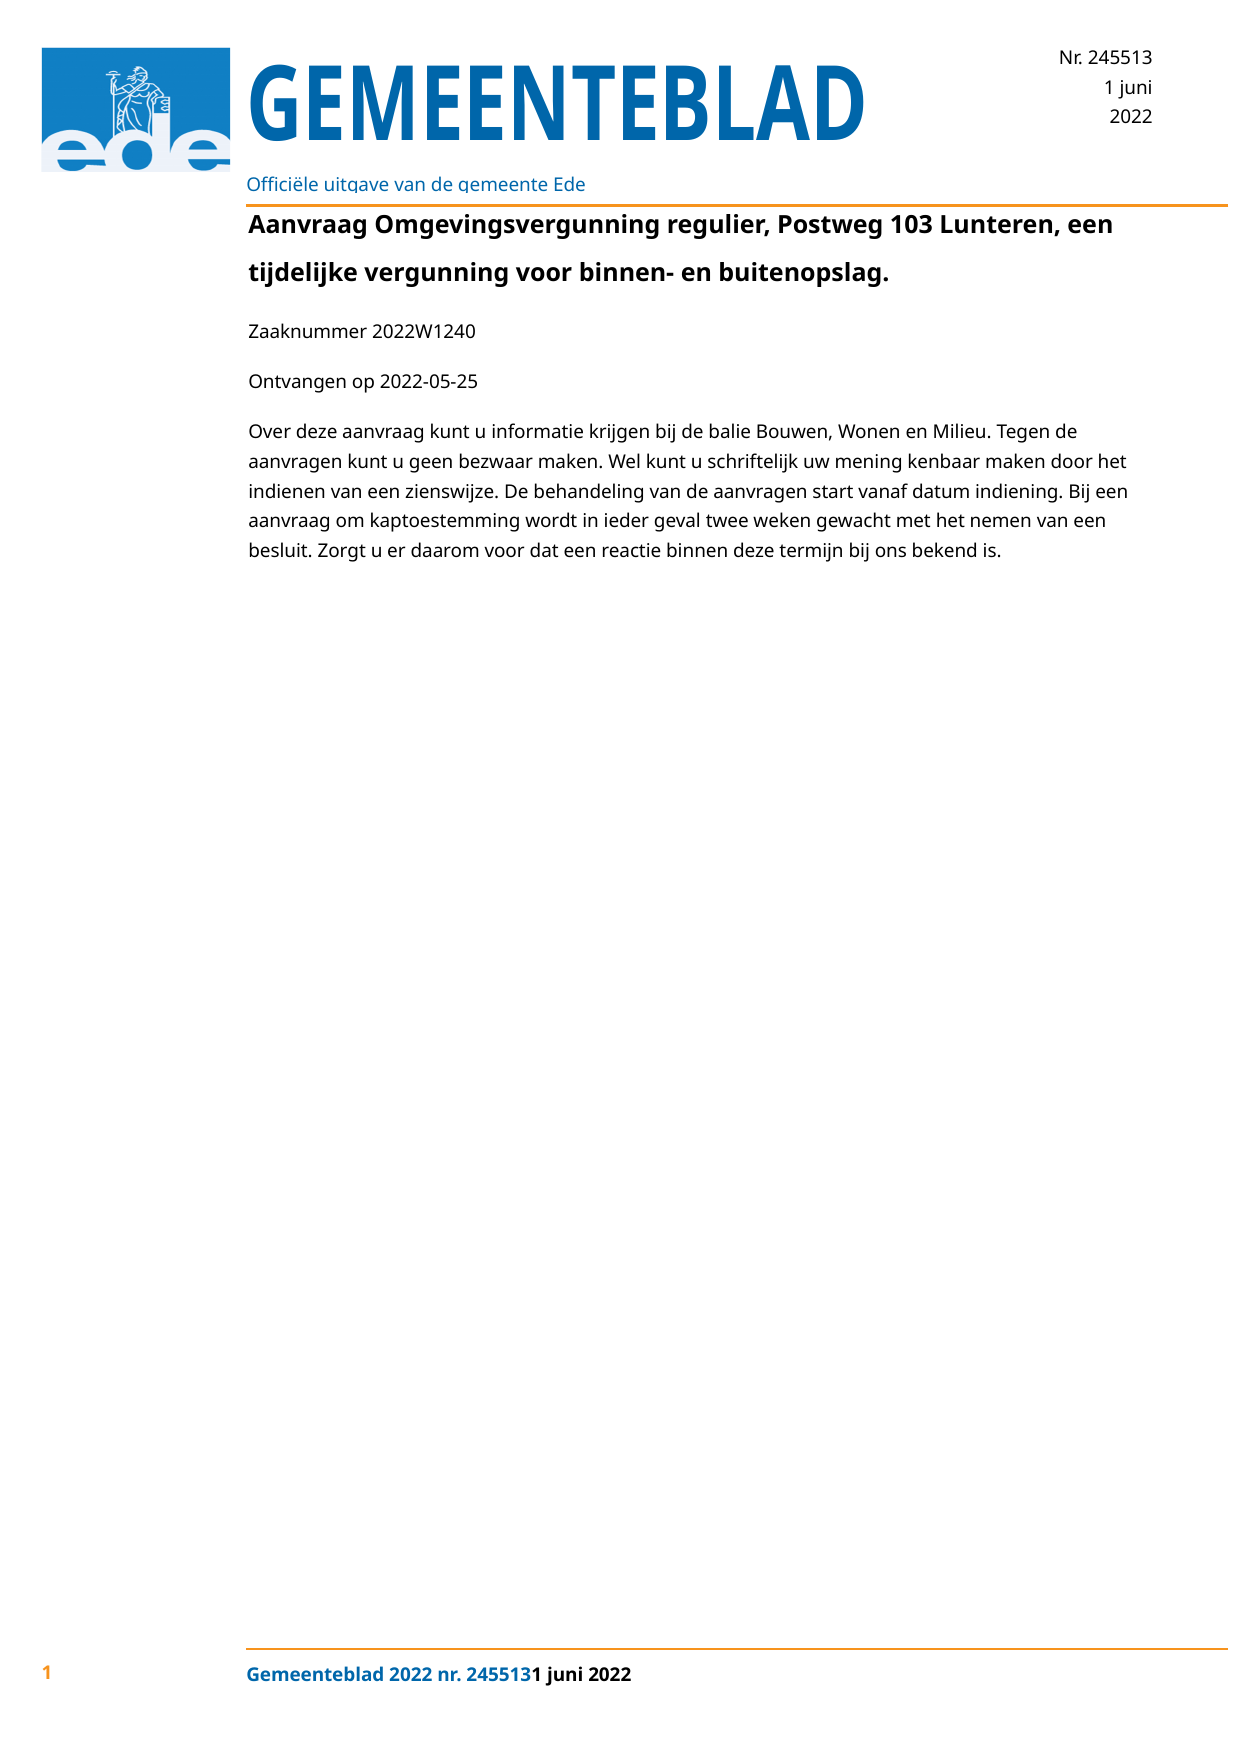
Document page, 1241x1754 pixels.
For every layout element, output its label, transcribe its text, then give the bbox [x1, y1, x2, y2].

text Aanvraag Omgevingsvergunning regulier, Postweg 103 Lunteren, een tijdelijke vergunning voor binnen- en buitenopslag. [248, 207, 1152, 288]
text Over deze aanvraag kunt u informatie krijgen bij de balie Bouwen, Wonen en Milieu. Tegen de aanvragen kunt u geen bezwaar maken. Wel kunt u schriftelijk uw mening kenbaar maken door het indienen van een zienswijze. De behandeling van de aanvragen start vanaf datum indiening. Bij een aanvraag om kaptoestemming wordt in ieder geval twee weken gewacht met het nemen van een besluit. Zorgt u er daarom voor dat een reactie binnen deze termijn bij ons bekend is. [248, 419, 1152, 563]
text Ontvangen op 2022-05-25 [248, 368, 1152, 394]
picture [41, 47, 231, 172]
text Zaaknummer 2022W1240 [248, 318, 1152, 344]
